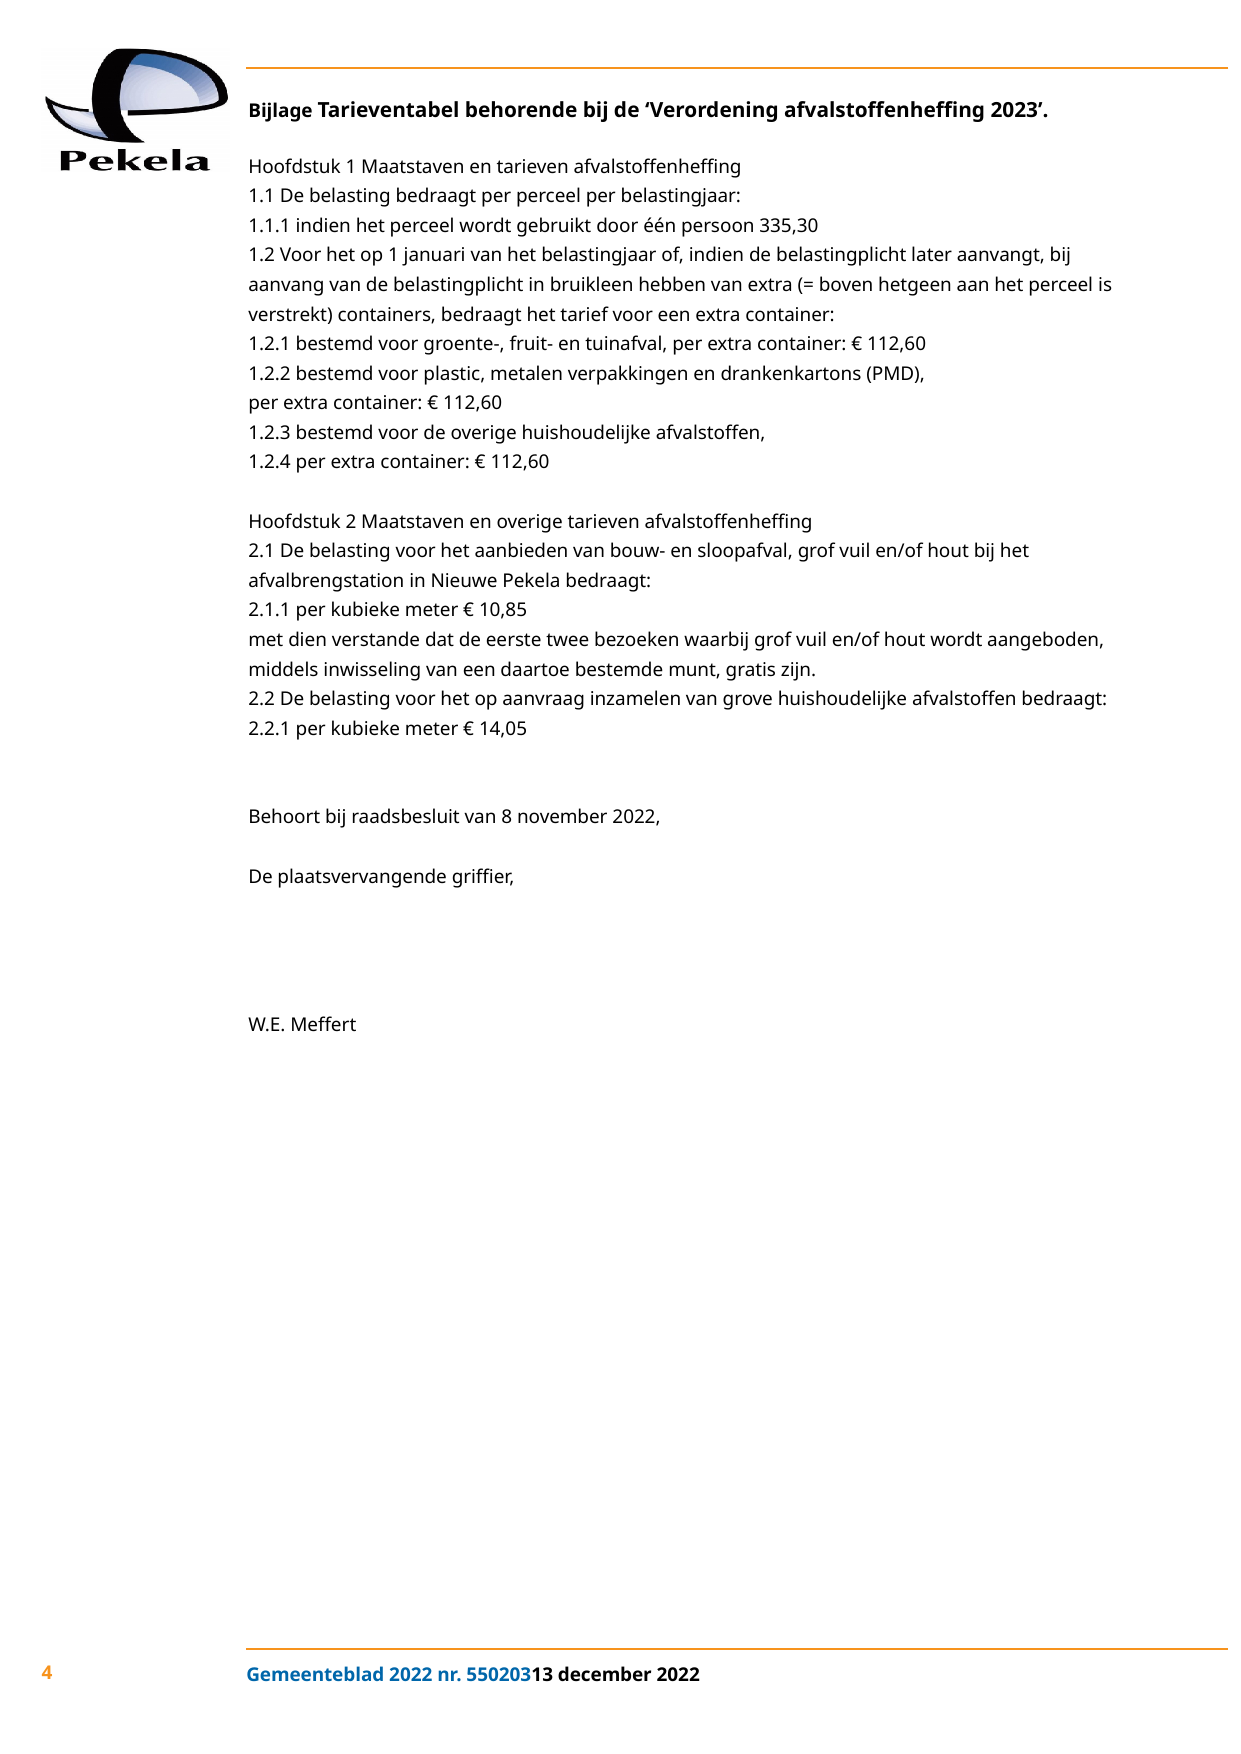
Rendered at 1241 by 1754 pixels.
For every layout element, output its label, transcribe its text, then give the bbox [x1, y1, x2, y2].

text W.E. Meffert [248, 1011, 1152, 1037]
text 2.1.1 per kubieke meter € 10,85 [248, 597, 1152, 622]
text Behoort bij raadsbesluit van 8 november 2022, [248, 804, 1152, 829]
text 2.2 De belasting voor het op aanvraag inzamelen van grove huishoudelijke afvalstoffen bedraagt: [248, 685, 1152, 711]
text met dien verstande dat de eerste twee bezoeken waarbij grof vuil en/of hout wordt aangeboden, middels inwisseling van een daartoe bestemde munt, gratis zijn. [248, 626, 1152, 682]
text 1.2.1 bestemd voor groente-, fruit- en tuinafval, per extra container: € 112,60 [248, 330, 1152, 356]
picture [41, 47, 231, 172]
text per extra container: € 112,60 [248, 389, 1152, 415]
text 1.2.4 per extra container: € 112,60 [248, 449, 1152, 474]
text Hoofdstuk 1 Maatstaven en tarieven afvalstoffenheffing [248, 153, 1152, 179]
text Bijlage Tarieventabel behorende bij de ‘Verordening afvalstoffenheffing 2023’. [248, 95, 1152, 123]
text 2.2.1 per kubieke meter € 14,05 [248, 715, 1152, 741]
text De plaatsvervangende griffier, [248, 863, 1152, 889]
text Hoofdstuk 2 Maatstaven en overige tarieven afvalstoffenheffing [248, 508, 1152, 534]
text 1.1.1 indien het perceel wordt gebruikt door één persoon 335,30 [248, 212, 1152, 238]
text 1.2 Voor het op 1 januari van het belastingjaar of, indien de belastingplicht later aanvangt, bij aanvang van de belastingplicht in bruikleen hebben van extra (= boven hetgeen aan het perceel is verstrekt) containers, bedraagt het tarief voor een extra container: [248, 242, 1152, 327]
text 1.1 De belasting bedraagt per perceel per belastingjaar: [248, 182, 1152, 208]
text 1.2.2 bestemd voor plastic, metalen verpakkingen en drankenkartons (PMD), [248, 360, 1152, 386]
text 1.2.3 bestemd voor de overige huishoudelijke afvalstoffen, [248, 419, 1152, 445]
text 2.1 De belasting voor het aanbieden van bouw- en sloopafval, grof vuil en/of hout bij het afvalbrengstation in Nieuwe Pekela bedraagt: [248, 537, 1152, 593]
